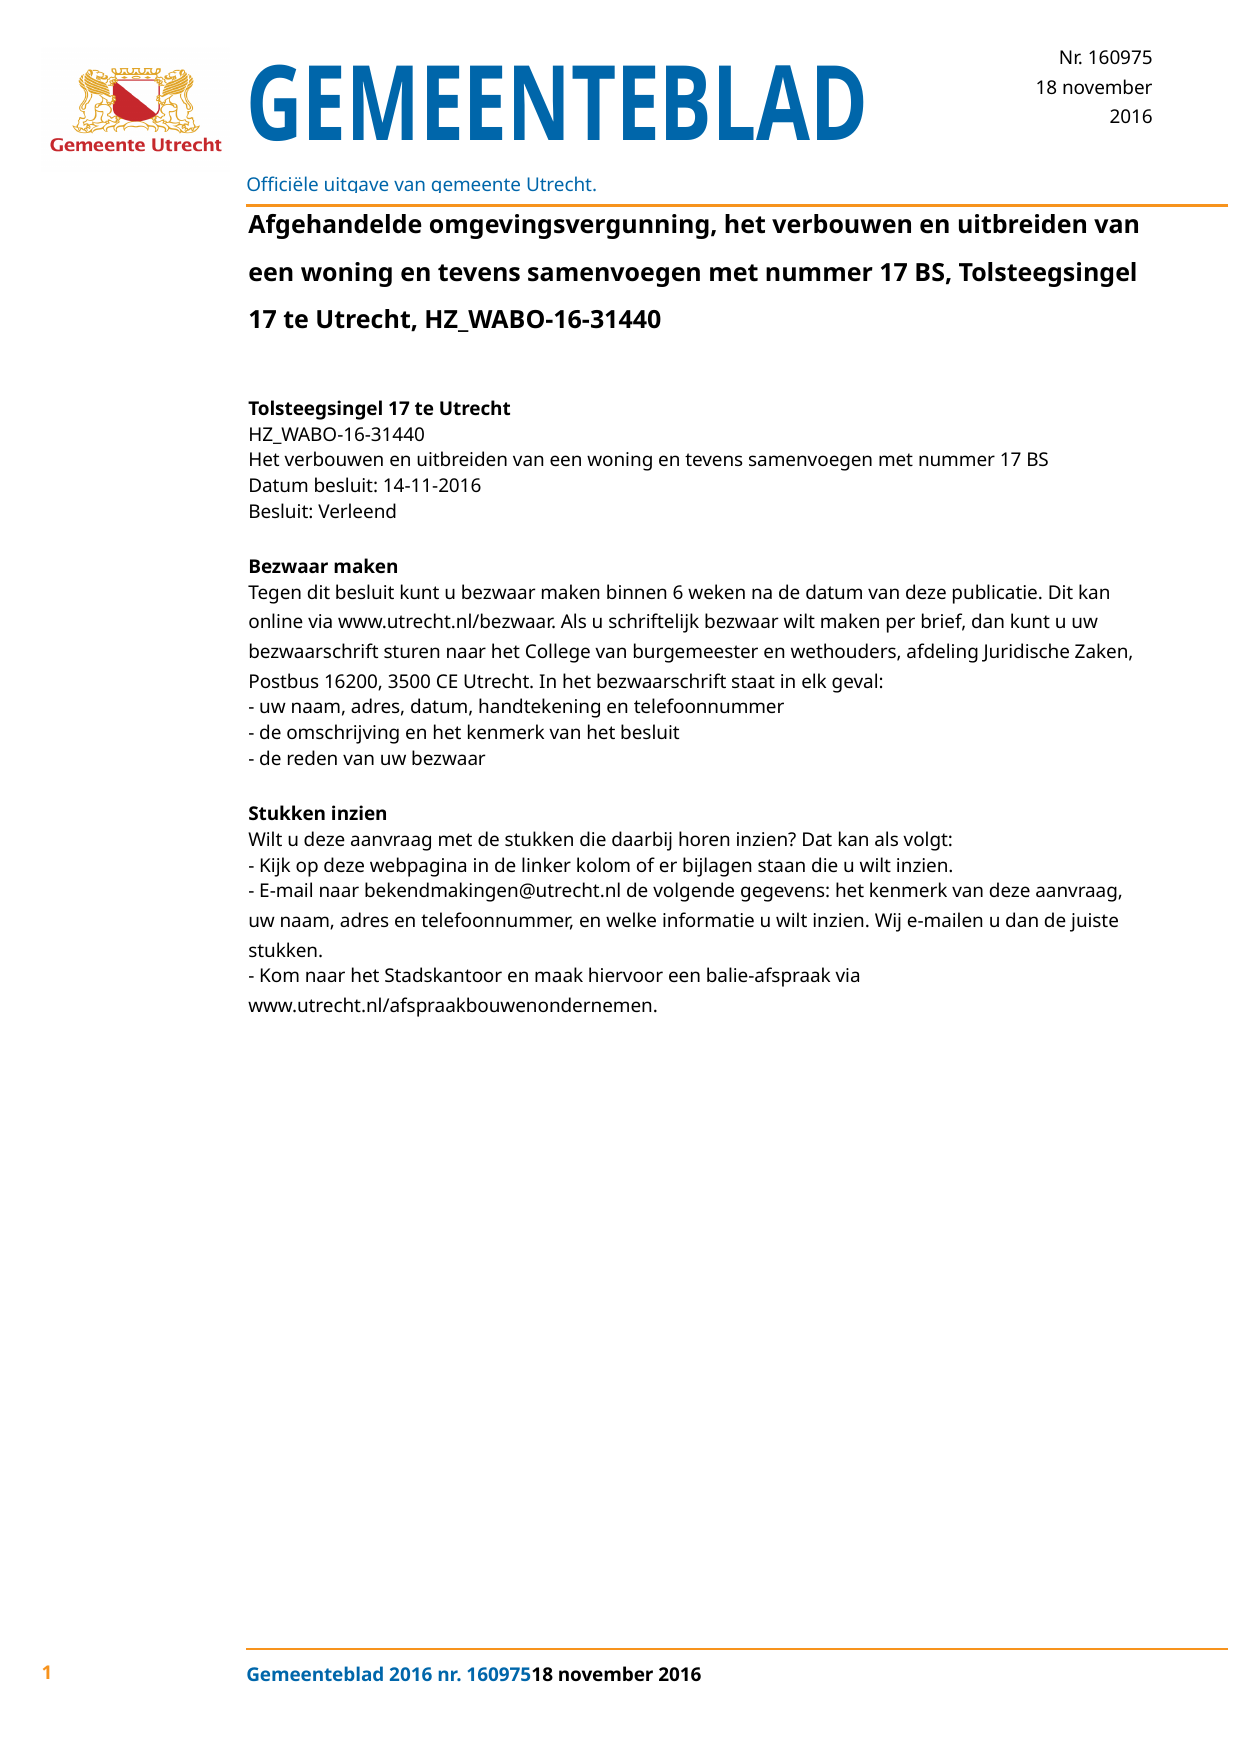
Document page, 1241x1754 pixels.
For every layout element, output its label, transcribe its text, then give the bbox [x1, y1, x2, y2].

table_cell - Kijk op deze webpagina in de linker kolom of er bijlagen staan die u wilt inzien. [248, 852, 1152, 878]
table_cell Stukken inzien [248, 800, 1152, 826]
table_header Tolsteegsingel 17 te Utrecht [248, 395, 1152, 421]
table_cell - de reden van uw bezwaar [248, 745, 1152, 800]
table_cell - de omschrijving en het kenmerk van het besluit [248, 719, 1152, 745]
text Afgehandelde omgevingsvergunning, het verbouwen en uitbreiden van een woning en tevens samenvoegen met nummer 17 BS, Tolsteegsingel 17 te Utrecht, HZ_WABO-16-31440 [248, 207, 1152, 336]
table_cell Tegen dit besluit kunt u bezwaar maken binnen 6 weken na de datum van deze publicatie. Dit kan online via www.utrecht.nl/bezwaar. Als u schriftelijk bezwaar wilt maken per brief, dan kunt u uw bezwaarschrift sturen naar het College van burgemeester en wethouders, afdeling Juridische Zaken, Postbus 16200, 3500 CE Utrecht. In het bezwaarschrift staat in elk geval: [248, 579, 1152, 694]
table_cell Bezwaar maken [248, 554, 1152, 579]
table_cell - E-mail naar bekendmakingen@utrecht.nl de volgende gegevens: het kenmerk van deze aanvraag, uw naam, adres en telefoonnummer, en welke informatie u wilt inzien. Wij e-mailen u dan de juiste stukken. [248, 878, 1152, 962]
table_cell - Kom naar het Stadskantoor en maak hiervoor een balie-afspraak via www.utrecht.nl/afspraakbouwenondernemen. [248, 963, 1152, 1018]
table_cell - uw naam, adres, datum, handtekening en telefoonnummer [248, 694, 1152, 719]
table_cell Wilt u deze aanvraag met de stukken die daarbij horen inzien? Dat kan als volgt: [248, 826, 1152, 852]
picture [41, 47, 231, 172]
table_cell Datum besluit: 14-11-2016 [248, 473, 1152, 498]
table_cell HZ_WABO-16-31440 [248, 421, 1152, 447]
table_cell Besluit: Verleend [248, 498, 1152, 553]
table_cell Het verbouwen en uitbreiden van een woning en tevens samenvoegen met nummer 17 BS [248, 447, 1152, 472]
